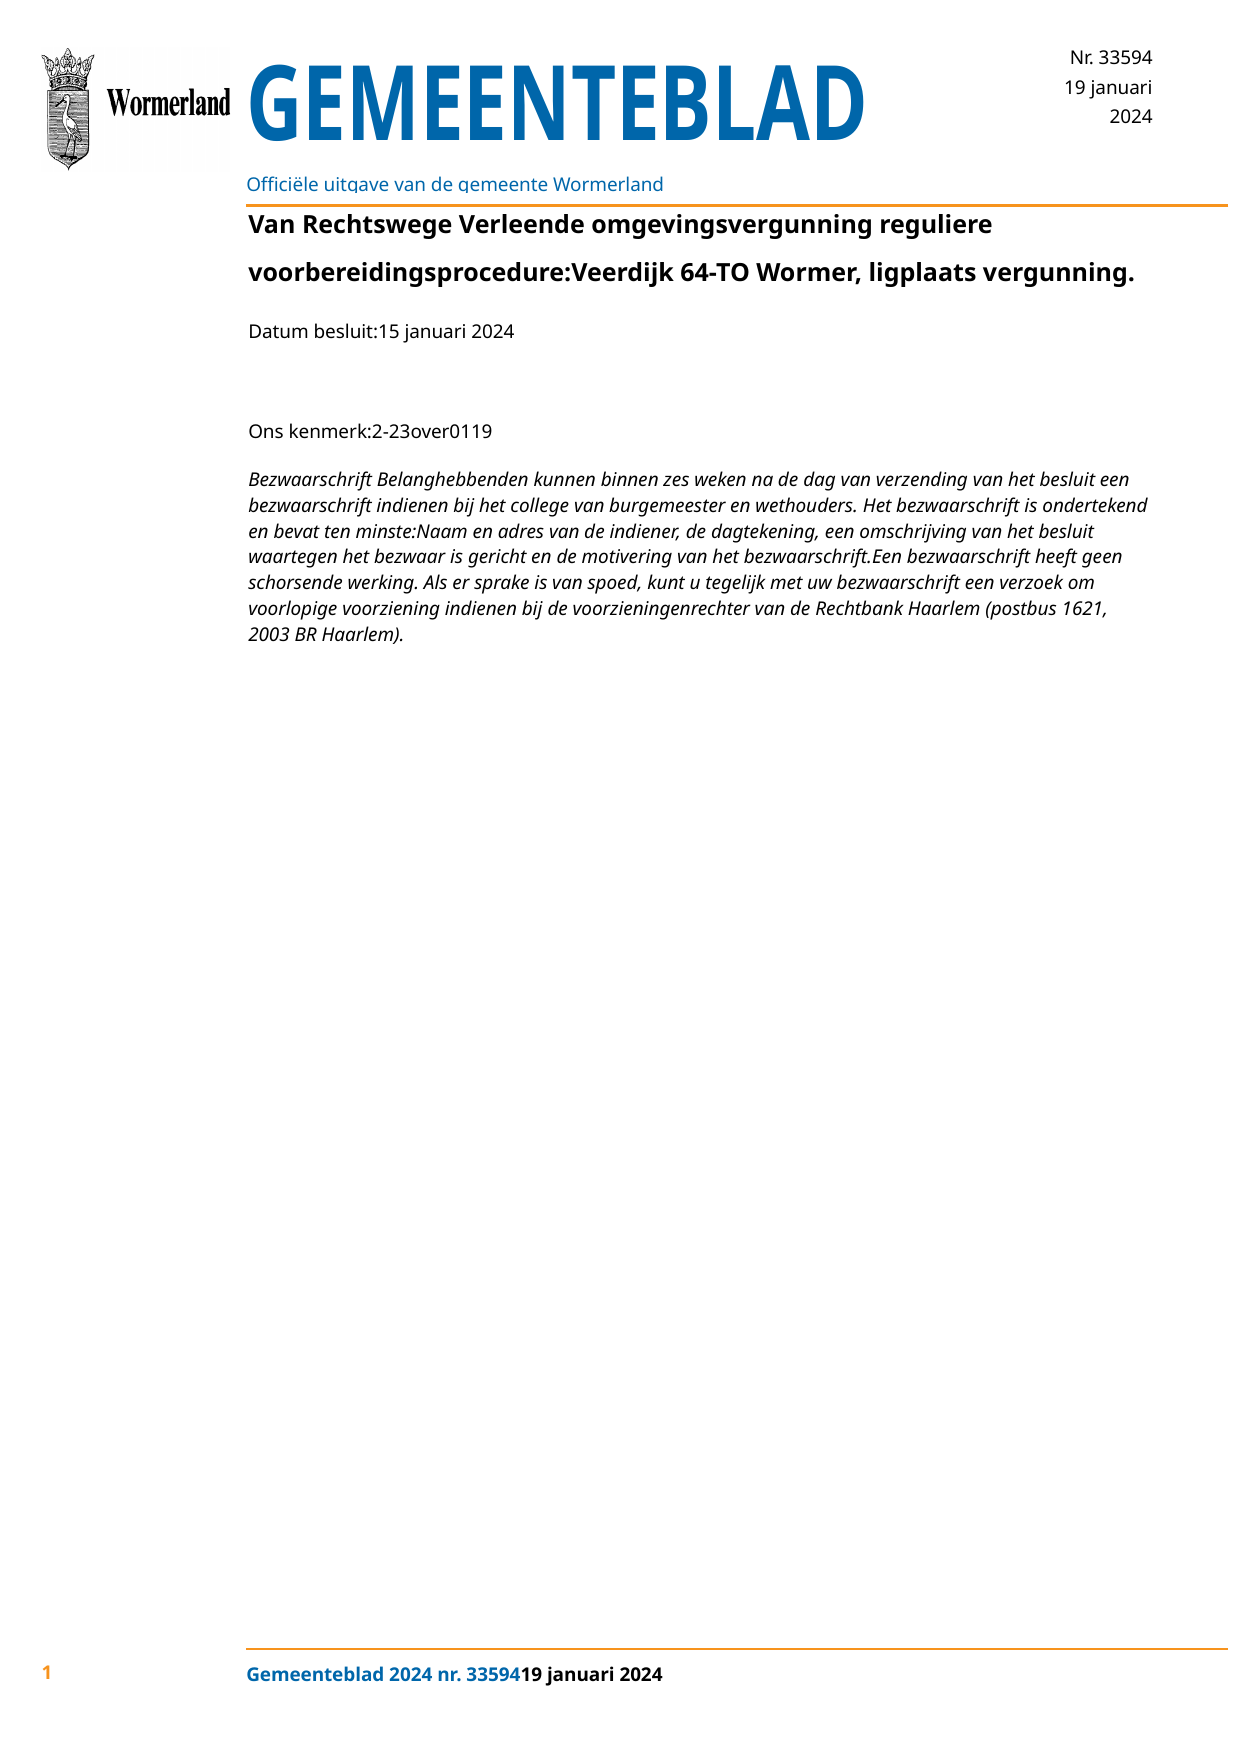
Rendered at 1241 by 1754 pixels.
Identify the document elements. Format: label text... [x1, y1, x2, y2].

picture [41, 47, 231, 172]
text Van Rechtswege Verleende omgevingsvergunning reguliere voorbereidingsprocedure:Veerdijk 64-TO Wormer, ligplaats vergunning. [248, 207, 1152, 288]
text Datum besluit:15 januari 2024 [248, 318, 1152, 344]
text Ons kenmerk:2-23over0119 [248, 419, 1152, 444]
text Bezwaarschrift Belanghebbenden kunnen binnen zes weken na de dag van verzending van het besluit een bezwaarschrift indienen bij het college van burgemeester en wethouders. Het bezwaarschrift is ondertekend en bevat ten minste:Naam en adres van de indiener, de dagtekening, een omschrijving van het besluit waartegen het bezwaar is gericht en de motivering van het bezwaarschrift.Een bezwaarschrift heeft geen schorsende werking. Als er sprake is van spoed, kunt u tegelijk met uw bezwaarschrift een verzoek om voorlopige voorziening indienen bij de voorzieningenrechter van de Rechtbank Haarlem (postbus 1621, 2003 BR Haarlem). [248, 467, 1152, 647]
